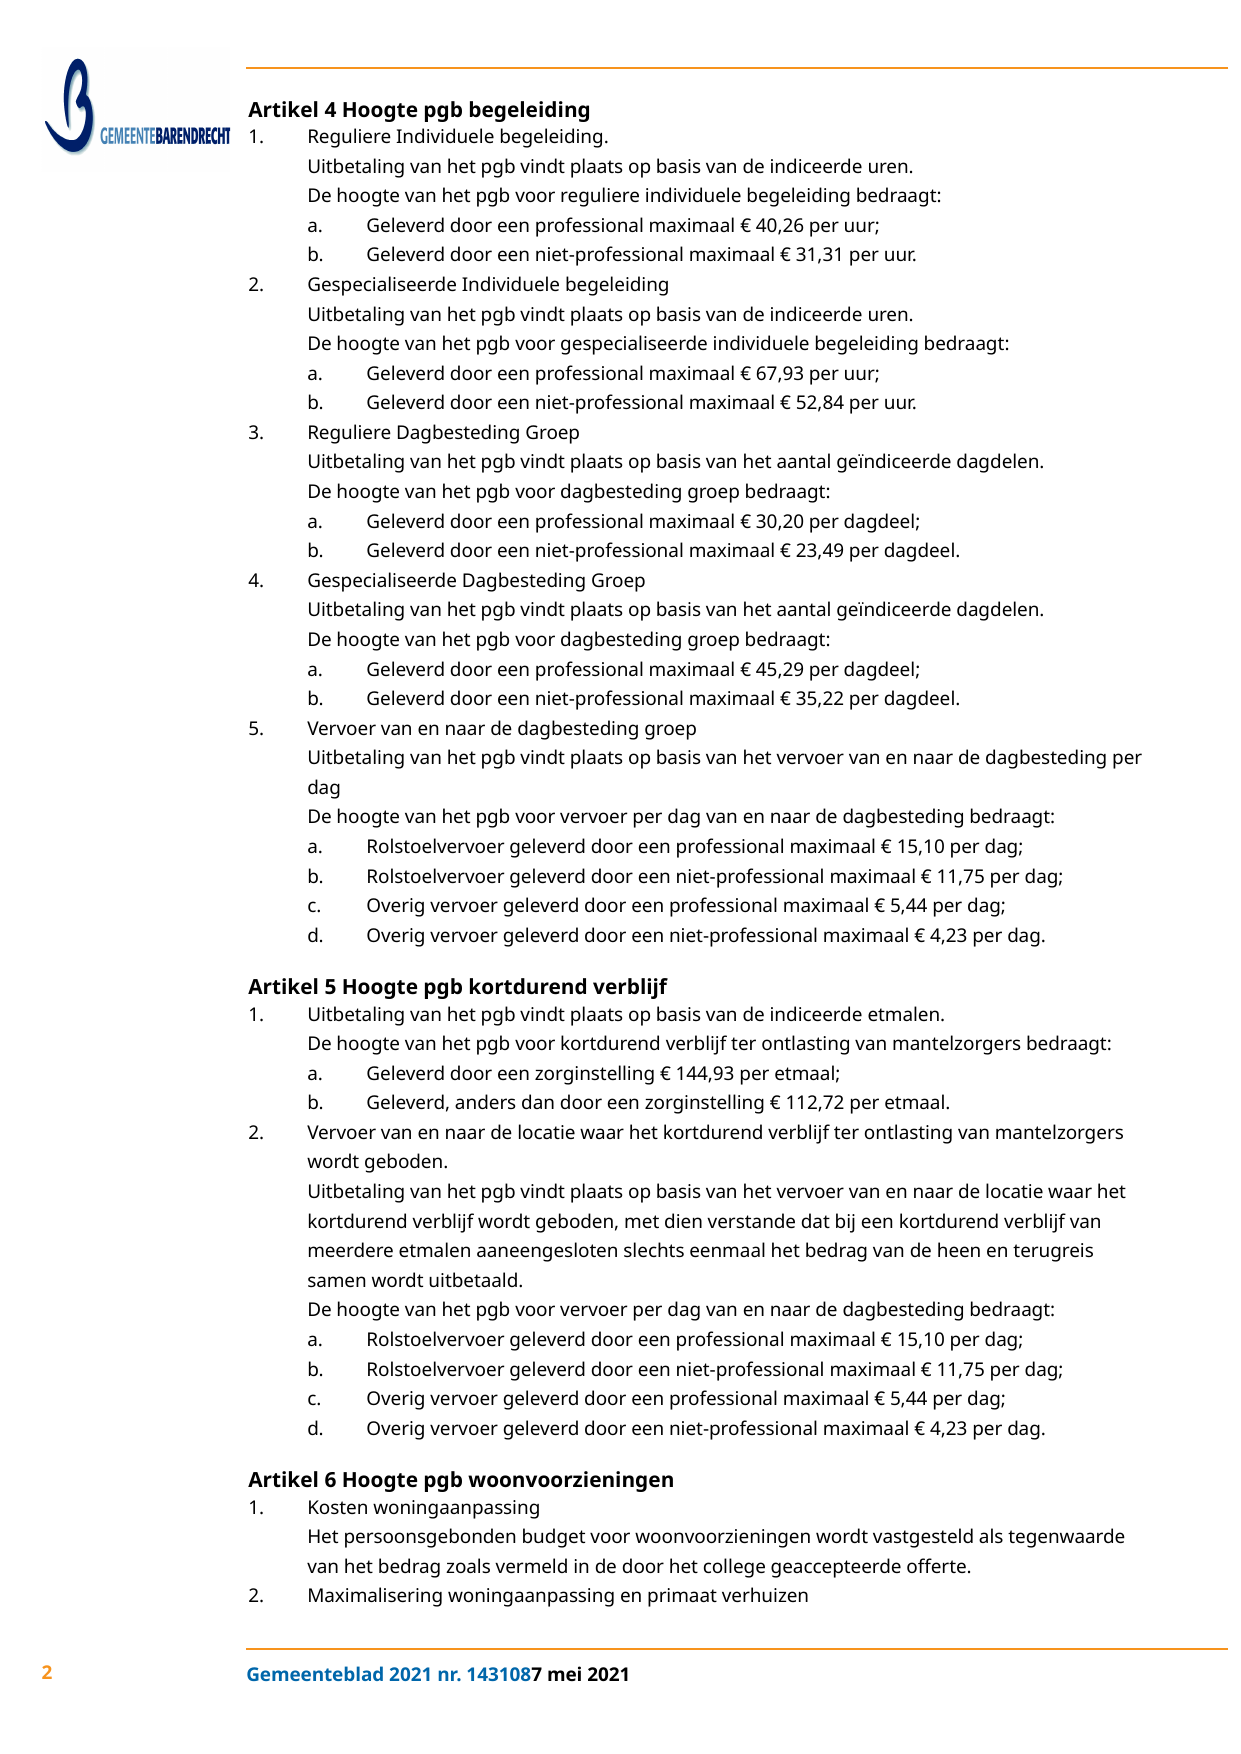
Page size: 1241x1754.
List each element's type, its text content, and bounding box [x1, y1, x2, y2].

list Rolstoelvervoer geleverd door een professional maximaal € 15,10 per dag; [307, 1326, 1152, 1352]
list De hoogte van het pgb voor reguliere individuele begeleiding bedraagt: [248, 182, 1152, 208]
list Uitbetaling van het pgb vindt plaats op basis van de indiceerde etmalen. [248, 1001, 1152, 1027]
list De hoogte van het pgb voor gespecialiseerde individuele begeleiding bedraagt: [248, 330, 1152, 356]
list Rolstoelvervoer geleverd door een niet-professional maximaal € 11,75 per dag; [307, 1356, 1152, 1382]
list Geleverd door een niet-professional maximaal € 31,31 per uur. [307, 242, 1152, 267]
list Geleverd door een professional maximaal € 45,29 per dagdeel; [307, 656, 1152, 681]
text Artikel 4 Hoogte pgb begeleiding [248, 95, 1152, 123]
list Geleverd door een zorginstelling € 144,93 per etmaal; [307, 1060, 1152, 1086]
list Uitbetaling van het pgb vindt plaats op basis van de indiceerde uren. [248, 153, 1152, 178]
list Het persoonsgebonden budget voor woonvoorzieningen wordt vastgesteld als tegenwaarde van het bedrag zoals vermeld in de door het college geaccepteerde offerte. [248, 1523, 1152, 1579]
list Reguliere Individuele begeleiding. [248, 123, 1152, 149]
list Uitbetaling van het pgb vindt plaats op basis van het vervoer van en naar de dagbesteding per dag [248, 744, 1152, 800]
list Overig vervoer geleverd door een professional maximaal € 5,44 per dag; [307, 1385, 1152, 1411]
list Uitbetaling van het pgb vindt plaats op basis van de indiceerde uren. [248, 301, 1152, 326]
list Vervoer van en naar de locatie waar het kortdurend verblijf ter ontlasting van mantelzorgers wordt geboden. [248, 1119, 1152, 1174]
text Artikel 5 Hoogte pgb kortdurend verblijf [248, 972, 1152, 1001]
list Overig vervoer geleverd door een niet-professional maximaal € 4,23 per dag. [307, 1415, 1152, 1441]
list Gespecialiseerde Dagbesteding Groep [248, 567, 1152, 593]
list De hoogte van het pgb voor vervoer per dag van en naar de dagbesteding bedraagt: [248, 804, 1152, 829]
list Uitbetaling van het pgb vindt plaats op basis van het aantal geïndiceerde dagdelen. [248, 449, 1152, 474]
list Rolstoelvervoer geleverd door een niet-professional maximaal € 11,75 per dag; [307, 863, 1152, 888]
list Geleverd, anders dan door een zorginstelling € 112,72 per etmaal. [307, 1089, 1152, 1115]
text Artikel 6 Hoogte pgb woonvoorzieningen [248, 1465, 1152, 1494]
list De hoogte van het pgb voor kortdurend verblijf ter ontlasting van mantelzorgers bedraagt: [248, 1030, 1152, 1056]
picture [41, 47, 231, 172]
list Geleverd door een professional maximaal € 40,26 per uur; [307, 212, 1152, 238]
list Rolstoelvervoer geleverd door een professional maximaal € 15,10 per dag; [307, 833, 1152, 859]
list Geleverd door een niet-professional maximaal € 52,84 per uur. [307, 389, 1152, 415]
list Vervoer van en naar de dagbesteding groep [248, 715, 1152, 741]
list Overig vervoer geleverd door een professional maximaal € 5,44 per dag; [307, 892, 1152, 918]
list Maximalisering woningaanpassing en primaat verhuizen [248, 1583, 1152, 1608]
list Geleverd door een professional maximaal € 30,20 per dagdeel; [307, 508, 1152, 533]
list Reguliere Dagbesteding Groep [248, 419, 1152, 445]
list De hoogte van het pgb voor dagbesteding groep bedraagt: [248, 478, 1152, 504]
list De hoogte van het pgb voor vervoer per dag van en naar de dagbesteding bedraagt: [248, 1297, 1152, 1322]
list Uitbetaling van het pgb vindt plaats op basis van het vervoer van en naar de locatie waar het kortdurend verblijf wordt geboden, met dien verstande dat bij een kortdurend verblijf van meerdere etmalen aaneengesloten slechts eenmaal het bedrag van de heen en terugreis samen wordt uitbetaald. [248, 1178, 1152, 1293]
list Geleverd door een professional maximaal € 67,93 per uur; [307, 360, 1152, 386]
list Uitbetaling van het pgb vindt plaats op basis van het aantal geïndiceerde dagdelen. [248, 597, 1152, 622]
list Geleverd door een niet-professional maximaal € 35,22 per dagdeel. [307, 685, 1152, 711]
list Kosten woningaanpassing [248, 1494, 1152, 1519]
list Gespecialiseerde Individuele begeleiding [248, 271, 1152, 297]
list Overig vervoer geleverd door een niet-professional maximaal € 4,23 per dag. [307, 922, 1152, 948]
list De hoogte van het pgb voor dagbesteding groep bedraagt: [248, 626, 1152, 652]
list Geleverd door een niet-professional maximaal € 23,49 per dagdeel. [307, 537, 1152, 563]
